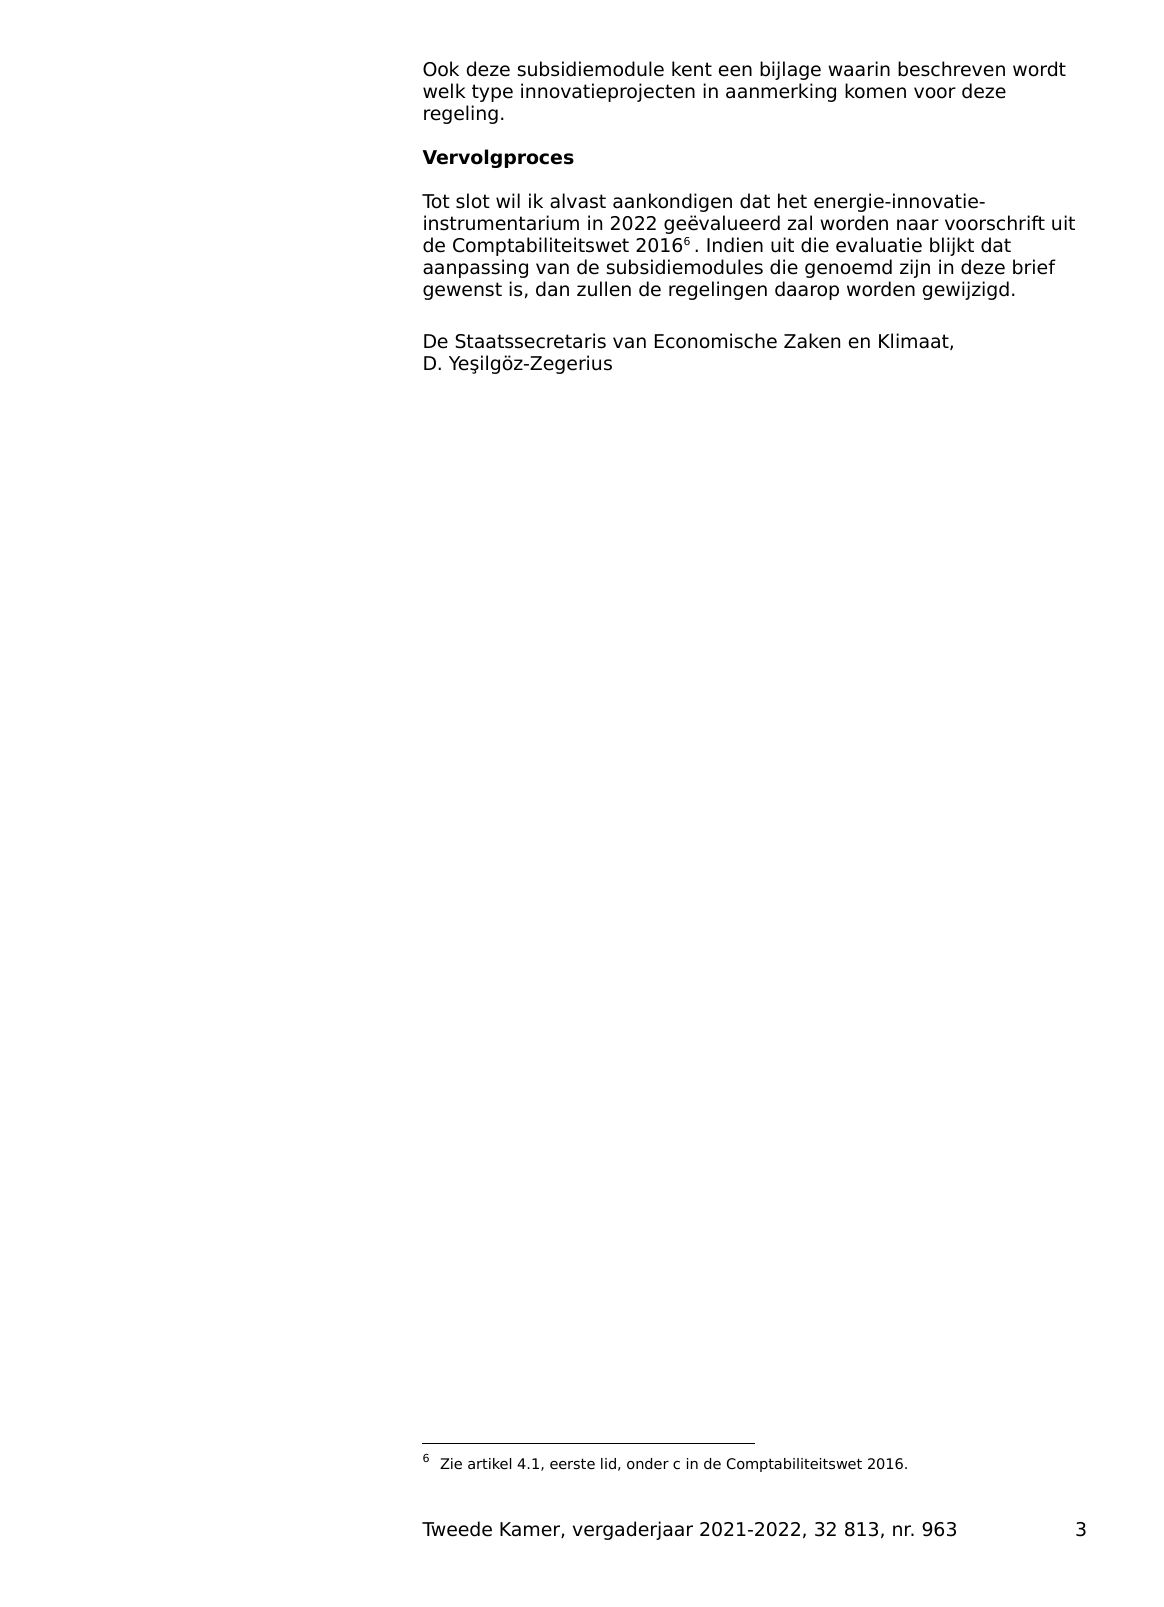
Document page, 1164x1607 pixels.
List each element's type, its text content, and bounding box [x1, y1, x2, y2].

subtitle Vervolgproces [422, 147, 1087, 169]
text Ook deze subsidiemodule kent een bijlage waarin beschreven wordt welk type innovatieprojecten in aanmerking komen voor deze regeling. [422, 59, 1087, 125]
text Tot slot wil ik alvast aankondigen dat het energie-innovatie-instrumentarium in 2022 geëvalueerd zal worden naar voorschrift uit de Comptabiliteitswet 2016. Indien uit die evaluatie blijkt dat aanpassing van de subsidiemodules die genoemd zijn in deze brief gewenst is, dan zullen de regelingen daarop worden gewijzigd. [422, 191, 1087, 301]
text De Staatssecretaris van Economische Zaken en Klimaat, D. Yeşilgöz-Zegerius [422, 331, 1087, 375]
text Zie artikel 4.1, eerste lid, onder c in de Comptabiliteitswet 2016. [422, 1452, 1087, 1474]
